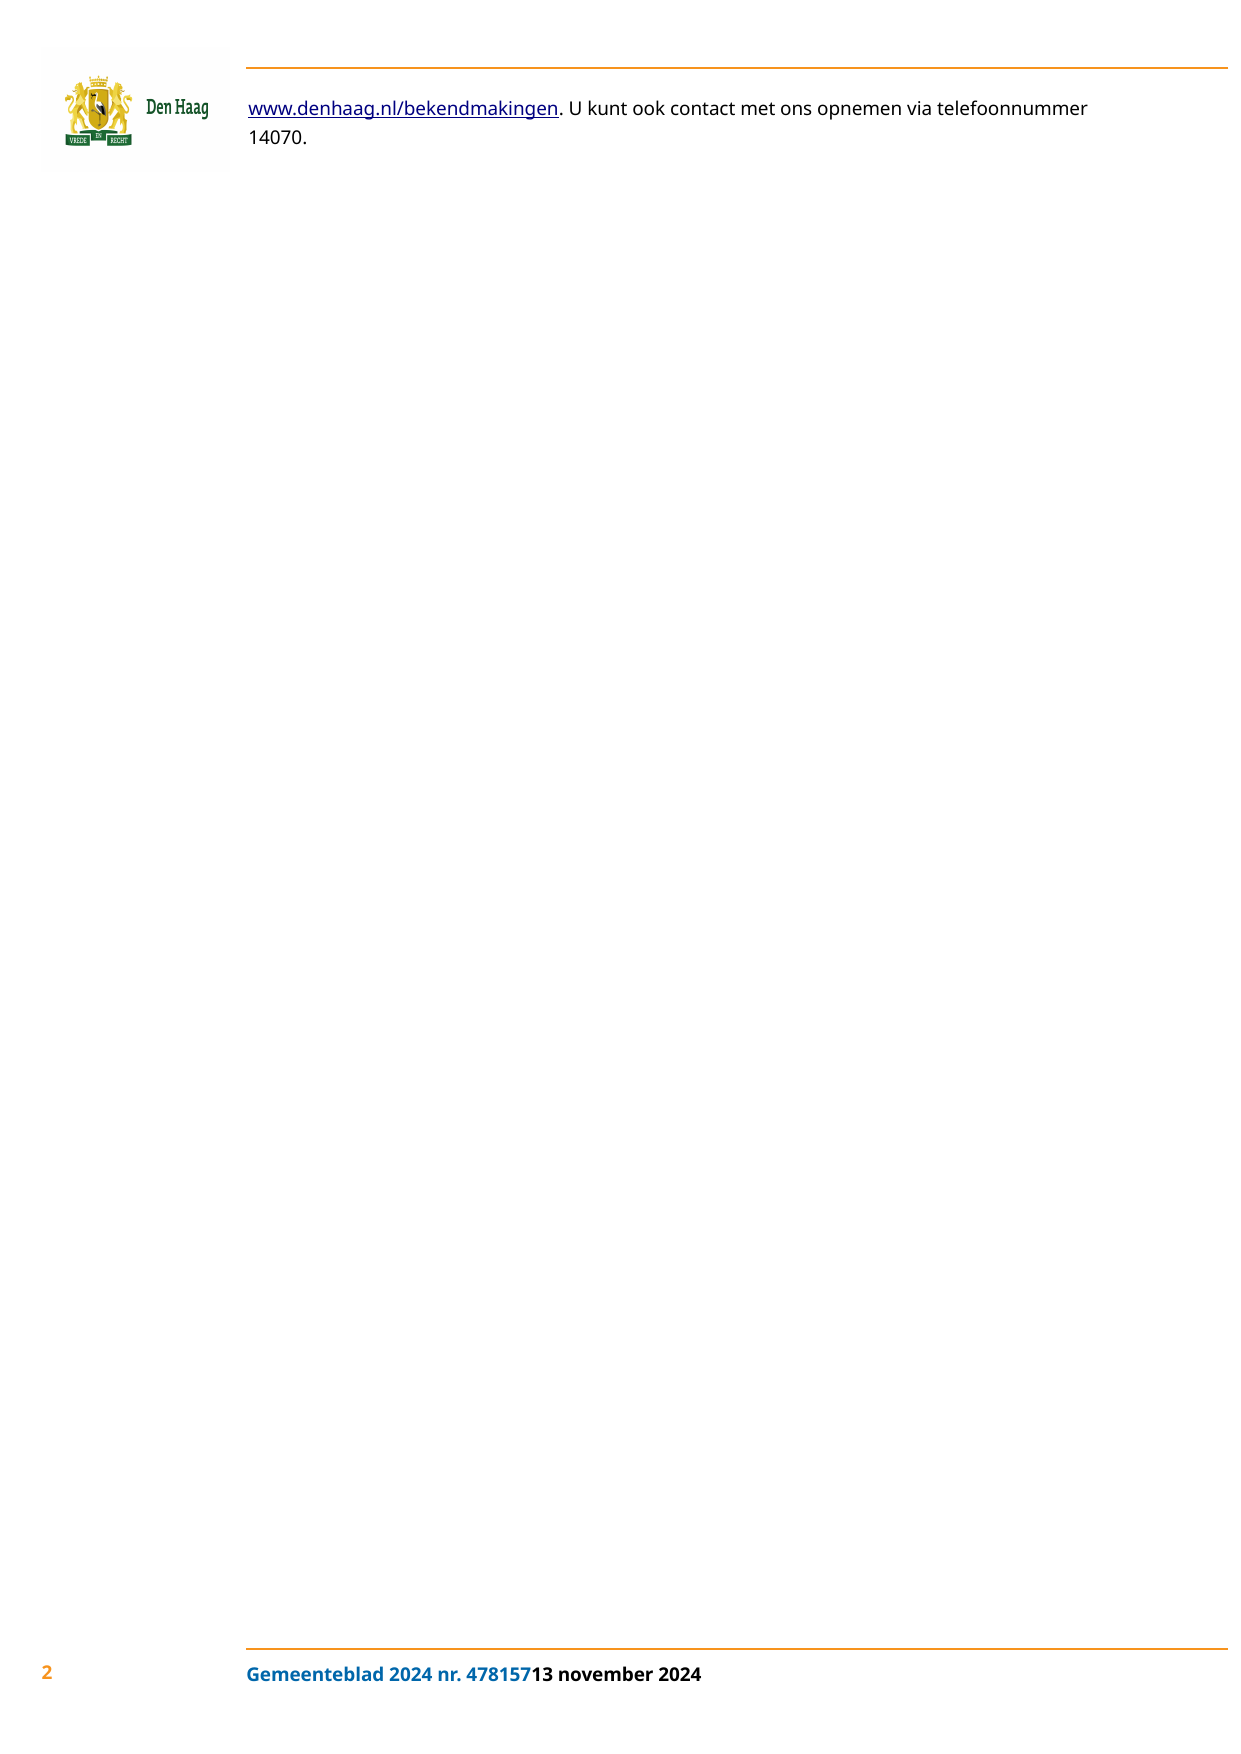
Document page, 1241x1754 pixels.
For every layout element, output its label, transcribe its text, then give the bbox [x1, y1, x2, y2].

picture [41, 47, 231, 172]
text www.denhaag.nl/bekendmakingen. U kunt ook contact met ons opnemen via telefoonnummer 14070. [248, 95, 1152, 150]
